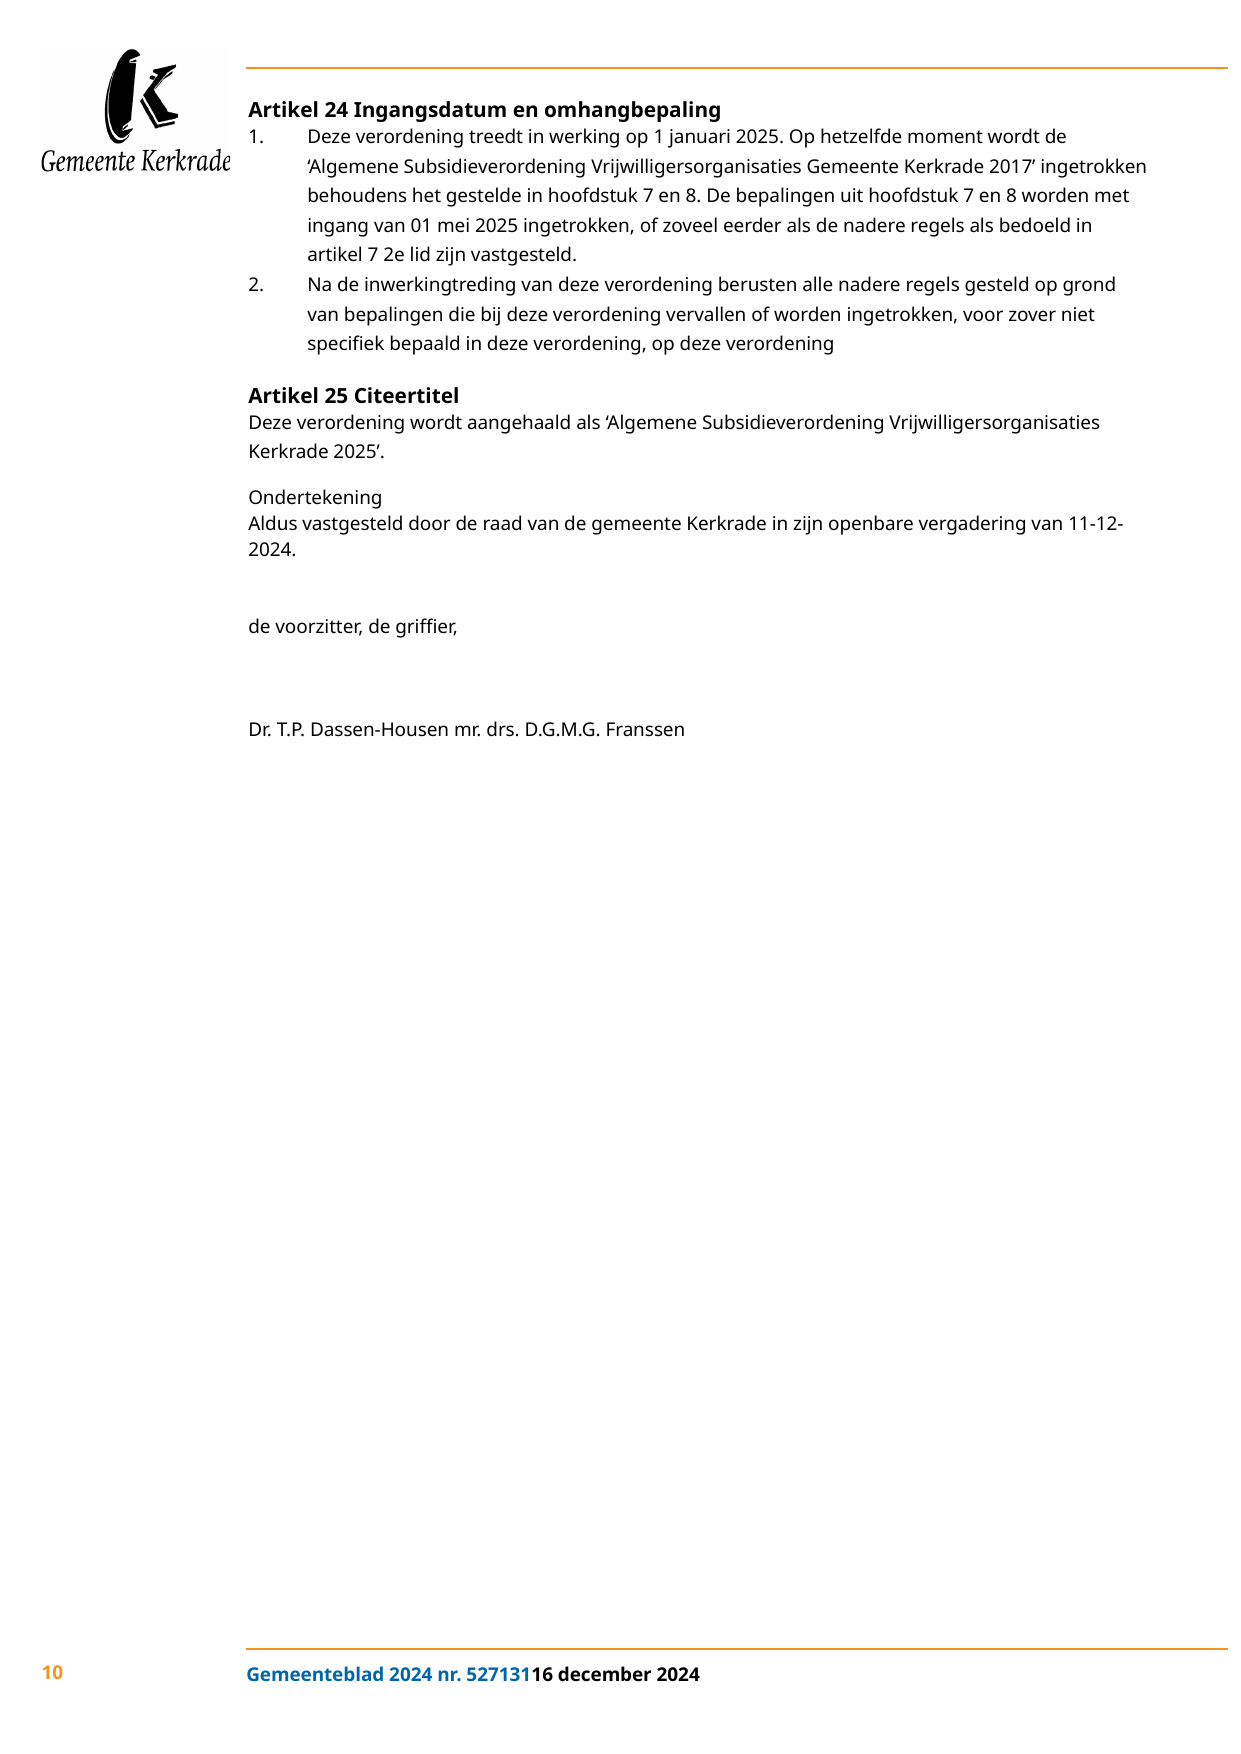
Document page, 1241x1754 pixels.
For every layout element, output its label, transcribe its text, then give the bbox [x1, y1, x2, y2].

text Ondertekening [248, 484, 1152, 510]
text Dr. T.P. Dassen-Housen mr. drs. D.G.M.G. Franssen [248, 716, 1152, 742]
picture [41, 47, 231, 172]
text Aldus vastgesteld door de raad van de gemeente Kerkrade in zijn openbare vergadering van 11-12-2024. [248, 510, 1152, 562]
text Artikel 24 Ingangsdatum en omhangbepaling [248, 95, 1152, 123]
text Deze verordening wordt aangehaald als ‘Algemene Subsidieverordening Vrijwilligersorganisaties Kerkrade 2025’. [248, 409, 1152, 464]
text Artikel 25 Citeertitel [248, 381, 1152, 409]
list Deze verordening treedt in werking op 1 januari 2025. Op hetzelfde moment wordt de ‘Algemene Subsidieverordening Vrijwilligersorganisaties Gemeente Kerkrade 2017’ ingetrokken behoudens het gestelde in hoofdstuk 7 en 8. De bepalingen uit hoofdstuk 7 en 8 worden met ingang van 01 mei 2025 ingetrokken, of zoveel eerder als de nadere regels als bedoeld in artikel 7 2e lid zijn vastgesteld. [248, 123, 1152, 267]
list Na de inwerkingtreding van deze verordening berusten alle nadere regels gesteld op grond van bepalingen die bij deze verordening vervallen of worden ingetrokken, voor zover niet specifiek bepaald in deze verordening, op deze verordening [248, 271, 1152, 356]
text de voorzitter, de griffier, [248, 613, 1152, 639]
